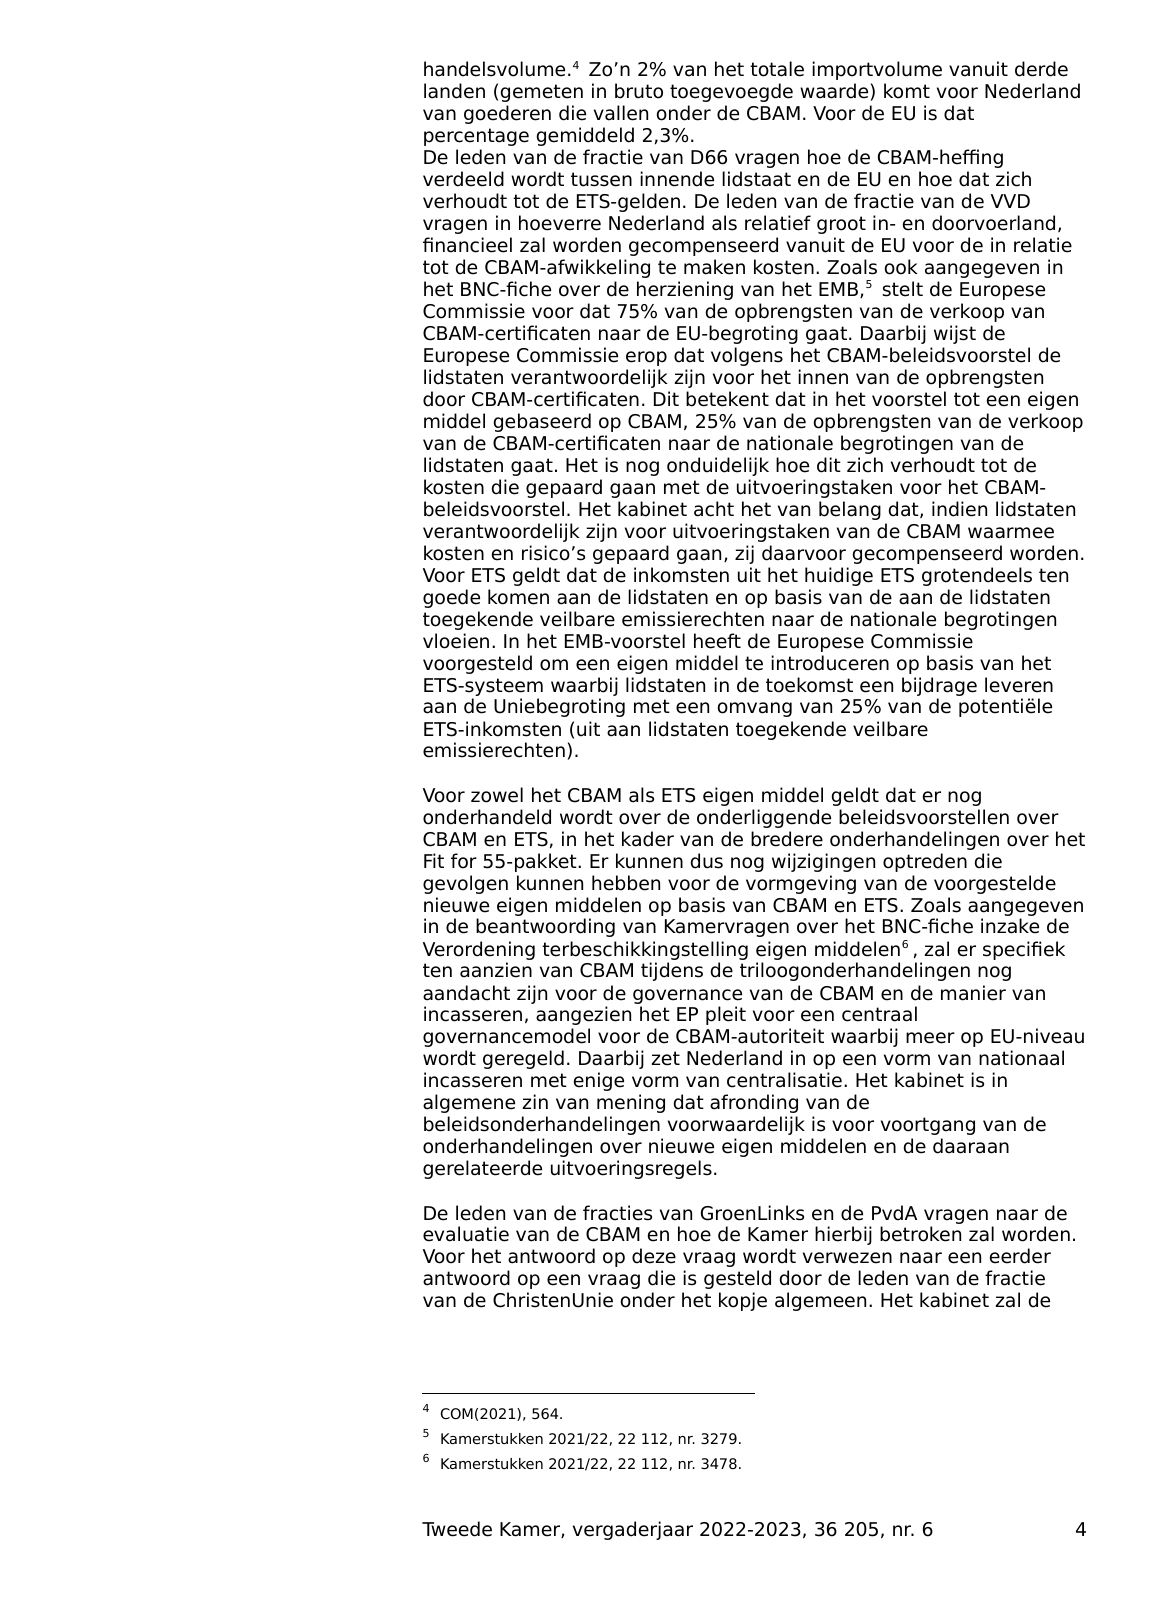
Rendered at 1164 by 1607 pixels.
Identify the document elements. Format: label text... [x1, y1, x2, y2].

text COM(2021), 564. [422, 1402, 1087, 1424]
text Voor ETS geldt dat de inkomsten uit het huidige ETS grotendeels ten goede komen aan de lidstaten en op basis van de aan de lidstaten toegekende veilbare emissierechten naar de nationale begrotingen vloeien. In het EMB-voorstel heeft de Europese Commissie voorgesteld om een eigen middel te introduceren op basis van het ETS-systeem waarbij lidstaten in de toekomst een bijdrage leveren aan de Uniebegroting met een omvang van 25% van de potentiële ETS-inkomsten (uit aan lidstaten toegekende veilbare emissierechten). [422, 564, 1087, 762]
text handelsvolume. Zo’n 2% van het totale importvolume vanuit derde landen (gemeten in bruto toegevoegde waarde) komt voor Nederland van goederen die vallen onder de CBAM. Voor de EU is dat percentage gemiddeld 2,3%. [422, 59, 1087, 147]
text Kamerstukken 2021/22, 22 112, nr. 3478. [422, 1452, 1087, 1474]
text Voor zowel het CBAM als ETS eigen middel geldt dat er nog onderhandeld wordt over de onderliggende beleidsvoorstellen over CBAM en ETS, in het kader van de bredere onderhandelingen over het Fit for 55-pakket. Er kunnen dus nog wijzigingen optreden die gevolgen kunnen hebben voor de vormgeving van de voorgestelde nieuwe eigen middelen op basis van CBAM en ETS. Zoals aangegeven in de beantwoording van Kamervragen over het BNC-fiche inzake de Verordening terbeschikkingstelling eigen middelen, zal er specifiek ten aanzien van CBAM tijdens de triloogonderhandelingen nog aandacht zijn voor de governance van de CBAM en de manier van incasseren, aangezien het EP pleit voor een centraal governancemodel voor de CBAM-autoriteit waarbij meer op EU-niveau wordt geregeld. Daarbij zet Nederland in op een vorm van nationaal incasseren met enige vorm van centralisatie. Het kabinet is in algemene zin van mening dat afronding van de beleidsonderhandelingen voorwaardelijk is voor voortgang van de onderhandelingen over nieuwe eigen middelen en de daaraan gerelateerde uitvoeringsregels. [422, 784, 1087, 1180]
text Kamerstukken 2021/22, 22 112, nr. 3279. [422, 1427, 1087, 1449]
text De leden van de fracties van GroenLinks en de PvdA vragen naar de evaluatie van de CBAM en hoe de Kamer hierbij betroken zal worden. Voor het antwoord op deze vraag wordt verwezen naar een eerder antwoord op een vraag die is gesteld door de leden van de fractie van de ChristenUnie onder het kopje algemeen. Het kabinet zal de [422, 1202, 1087, 1312]
text De leden van de fractie van D66 vragen hoe de CBAM-heffing verdeeld wordt tussen innende lidstaat en de EU en hoe dat zich verhoudt tot de ETS-gelden. De leden van de fractie van de VVD vragen in hoeverre Nederland als relatief groot in- en doorvoerland, financieel zal worden gecompenseerd vanuit de EU voor de in relatie tot de CBAM-afwikkeling te maken kosten. Zoals ook aangegeven in het BNC-fiche over de herziening van het EMB, stelt de Europese Commissie voor dat 75% van de opbrengsten van de verkoop van CBAM-certificaten naar de EU-begroting gaat. Daarbij wijst de Europese Commissie erop dat volgens het CBAM-beleidsvoorstel de lidstaten verantwoordelijk zijn voor het innen van de opbrengsten door CBAM-certificaten. Dit betekent dat in het voorstel tot een eigen middel gebaseerd op CBAM, 25% van de opbrengsten van de verkoop van de CBAM-certificaten naar de nationale begrotingen van de lidstaten gaat. Het is nog onduidelijk hoe dit zich verhoudt tot de kosten die gepaard gaan met de uitvoeringstaken voor het CBAM-beleidsvoorstel. Het kabinet acht het van belang dat, indien lidstaten verantwoordelijk zijn voor uitvoeringstaken van de CBAM waarmee kosten en risico’s gepaard gaan, zij daarvoor gecompenseerd worden. [422, 147, 1087, 564]
